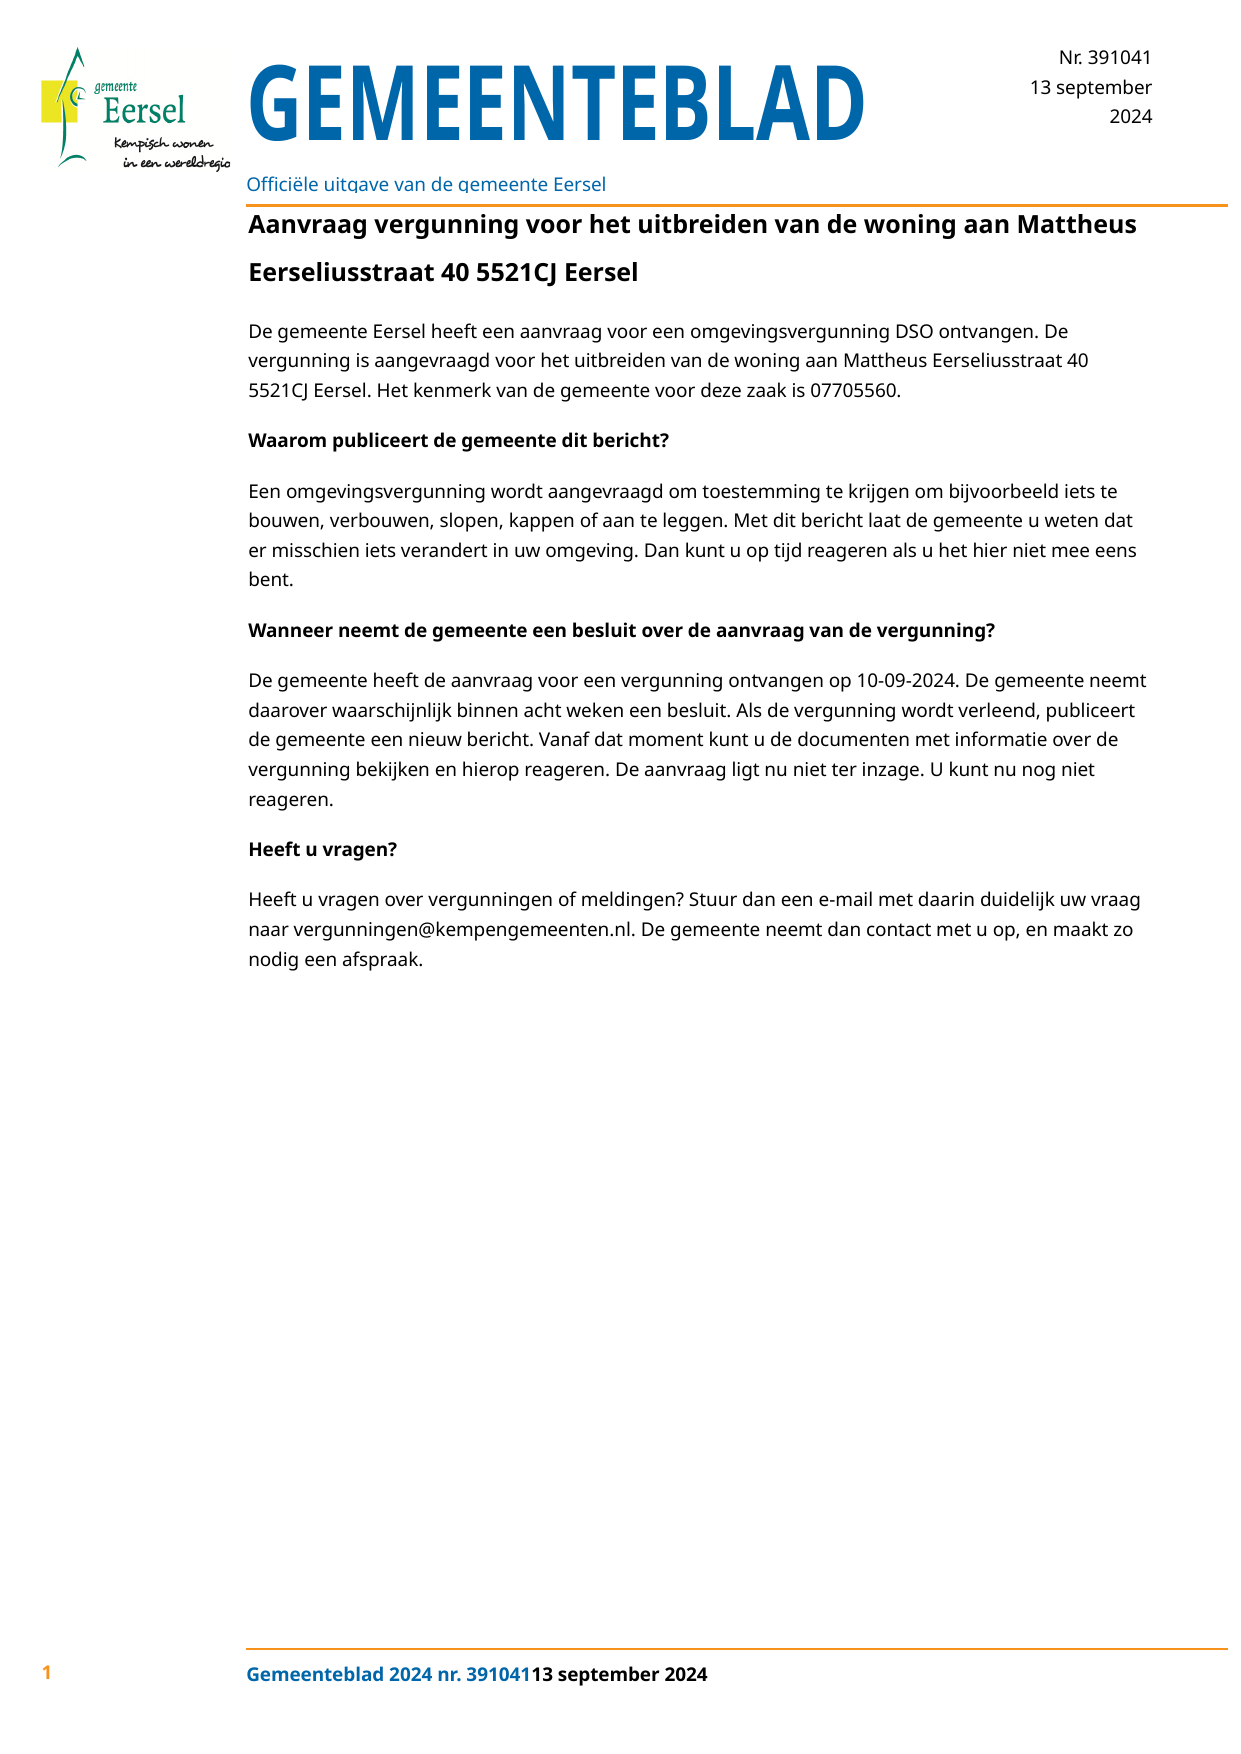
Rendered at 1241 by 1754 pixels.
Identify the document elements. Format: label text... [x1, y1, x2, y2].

text De gemeente heeft de aanvraag voor een vergunning ontvangen op 10-09-2024. De gemeente neemt daarover waarschijnlijk binnen acht weken een besluit. Als de vergunning wordt verleend, publiceert de gemeente een nieuw bericht. Vanaf dat moment kunt u de documenten met informatie over de vergunning bekijken en hierop reageren. De aanvraag ligt nu niet ter inzage. U kunt nu nog niet reageren. [248, 667, 1152, 812]
text Aanvraag vergunning voor het uitbreiden van de woning aan Mattheus Eerseliusstraat 40 5521CJ Eersel [248, 207, 1152, 288]
text Een omgevingsvergunning wordt aangevraagd om toestemming te krijgen om bijvoorbeeld iets te bouwen, verbouwen, slopen, kappen of aan te leggen. Met dit bericht laat de gemeente u weten dat er misschien iets verandert in uw omgeving. Dan kunt u op tijd reageren als u het hier niet mee eens bent. [248, 478, 1152, 592]
text De gemeente Eersel heeft een aanvraag voor een omgevingsvergunning DSO ontvangen. De vergunning is aangevraagd voor het uitbreiden van de woning aan Mattheus Eerseliusstraat 40 5521CJ Eersel. Het kenmerk van de gemeente voor deze zaak is 07705560. [248, 318, 1152, 403]
text Wanneer neemt de gemeente een besluit over de aanvraag van de vergunning? [248, 617, 1152, 643]
text Heeft u vragen over vergunningen of meldingen? Stuur dan een e-mail met daarin duidelijk uw vraag naar vergunningen@kempengemeenten.nl. De gemeente neemt dan contact met u op, en maakt zo nodig een afspraak. [248, 887, 1152, 972]
picture [41, 47, 231, 172]
text Waarom publiceert de gemeente dit bericht? [248, 427, 1152, 453]
text Heeft u vragen? [248, 836, 1152, 862]
